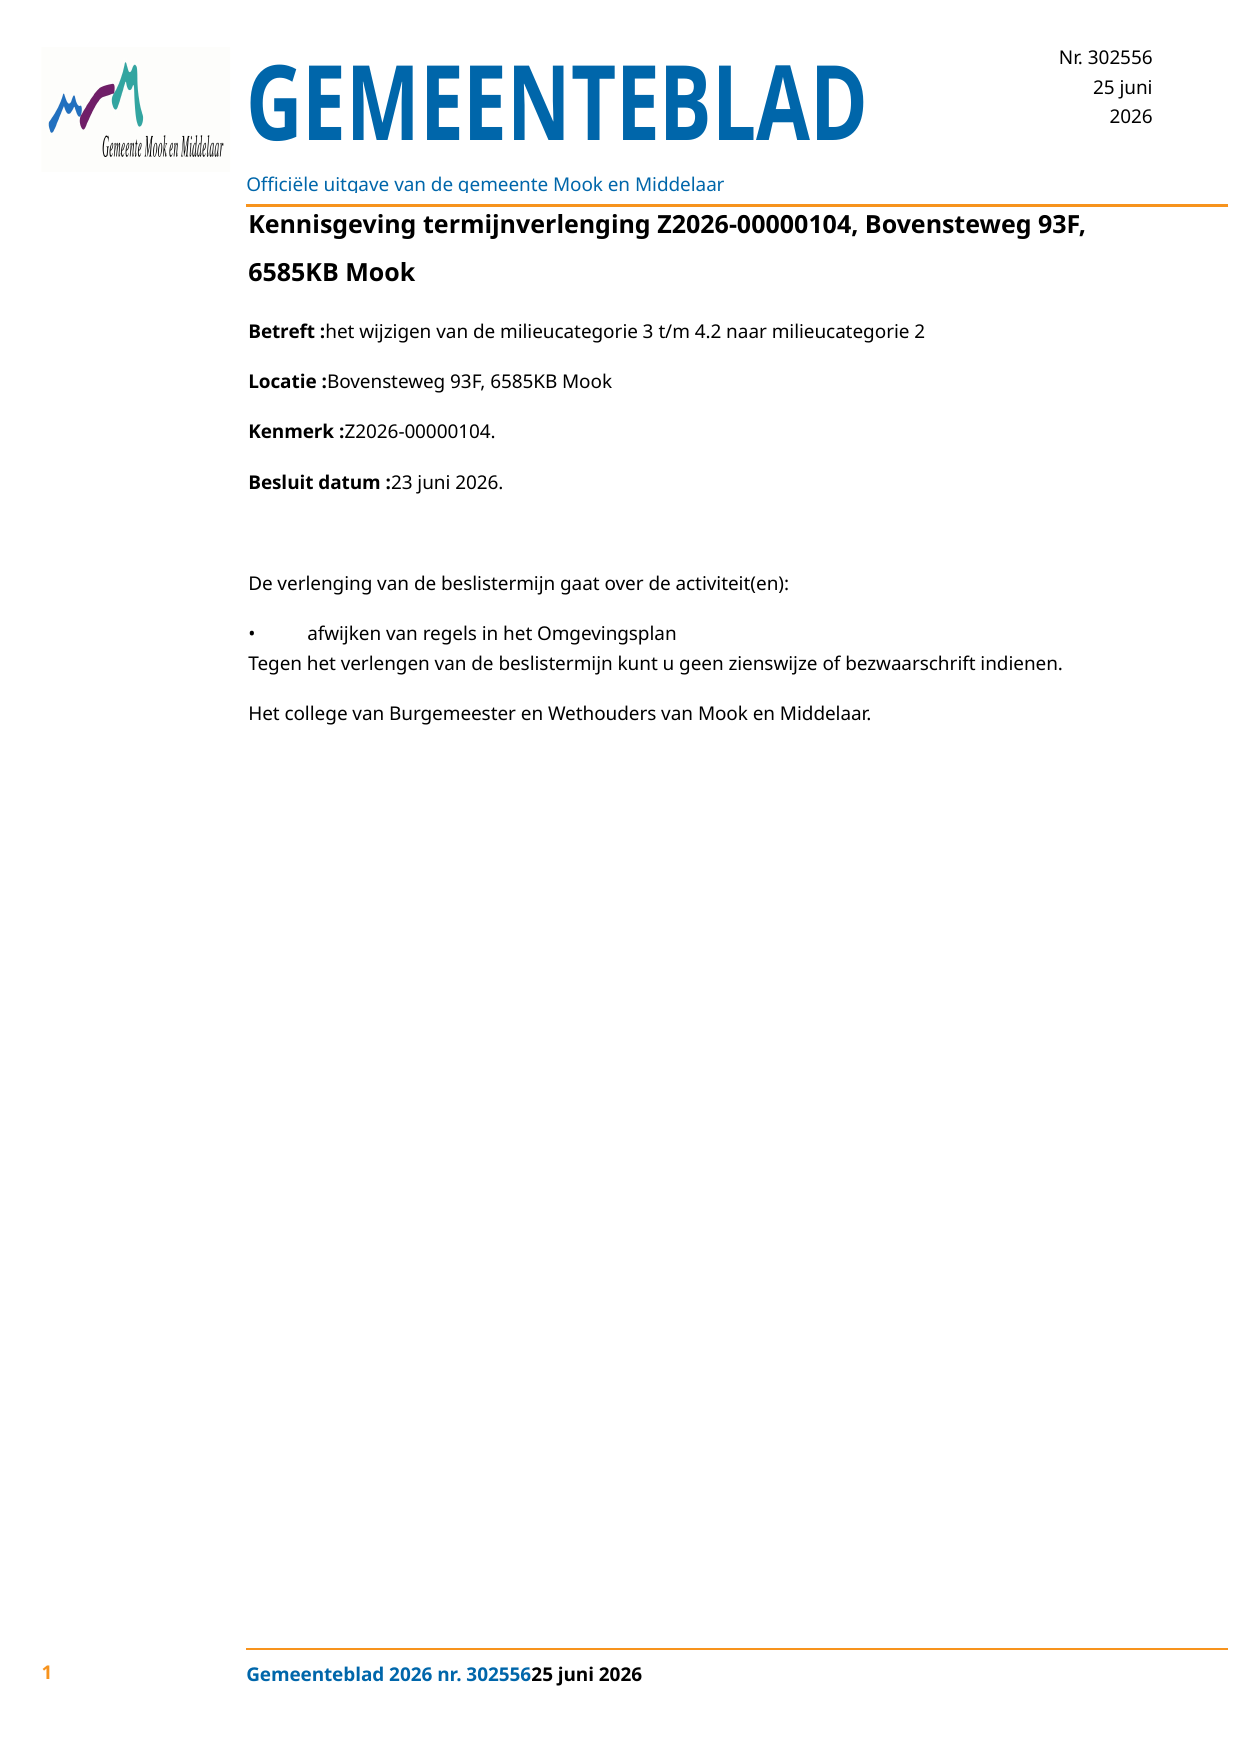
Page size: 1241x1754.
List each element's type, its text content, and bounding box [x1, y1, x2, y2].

text Tegen het verlengen van de beslistermijn kunt u geen zienswijze of bezwaarschrift indienen. [248, 650, 1152, 676]
text Besluit datum :23 juni 2026. [248, 469, 1152, 495]
picture [41, 47, 231, 172]
text Kenmerk :Z2026-00000104. [248, 419, 1152, 444]
text Locatie :Bovensteweg 93F, 6585KB Mook [248, 368, 1152, 394]
list afwijken van regels in het Omgevingsplan [248, 620, 1152, 646]
text De verlenging van de beslistermijn gaat over de activiteit(en): [248, 570, 1152, 596]
text Kennisgeving termijnverlenging Z2026-00000104, Bovensteweg 93F, 6585KB Mook [248, 207, 1152, 288]
text Betreft :het wijzigen van de milieucategorie 3 t/m 4.2 naar milieucategorie 2 [248, 318, 1152, 344]
text Het college van Burgemeester en Wethouders van Mook en Middelaar. [248, 700, 1152, 726]
